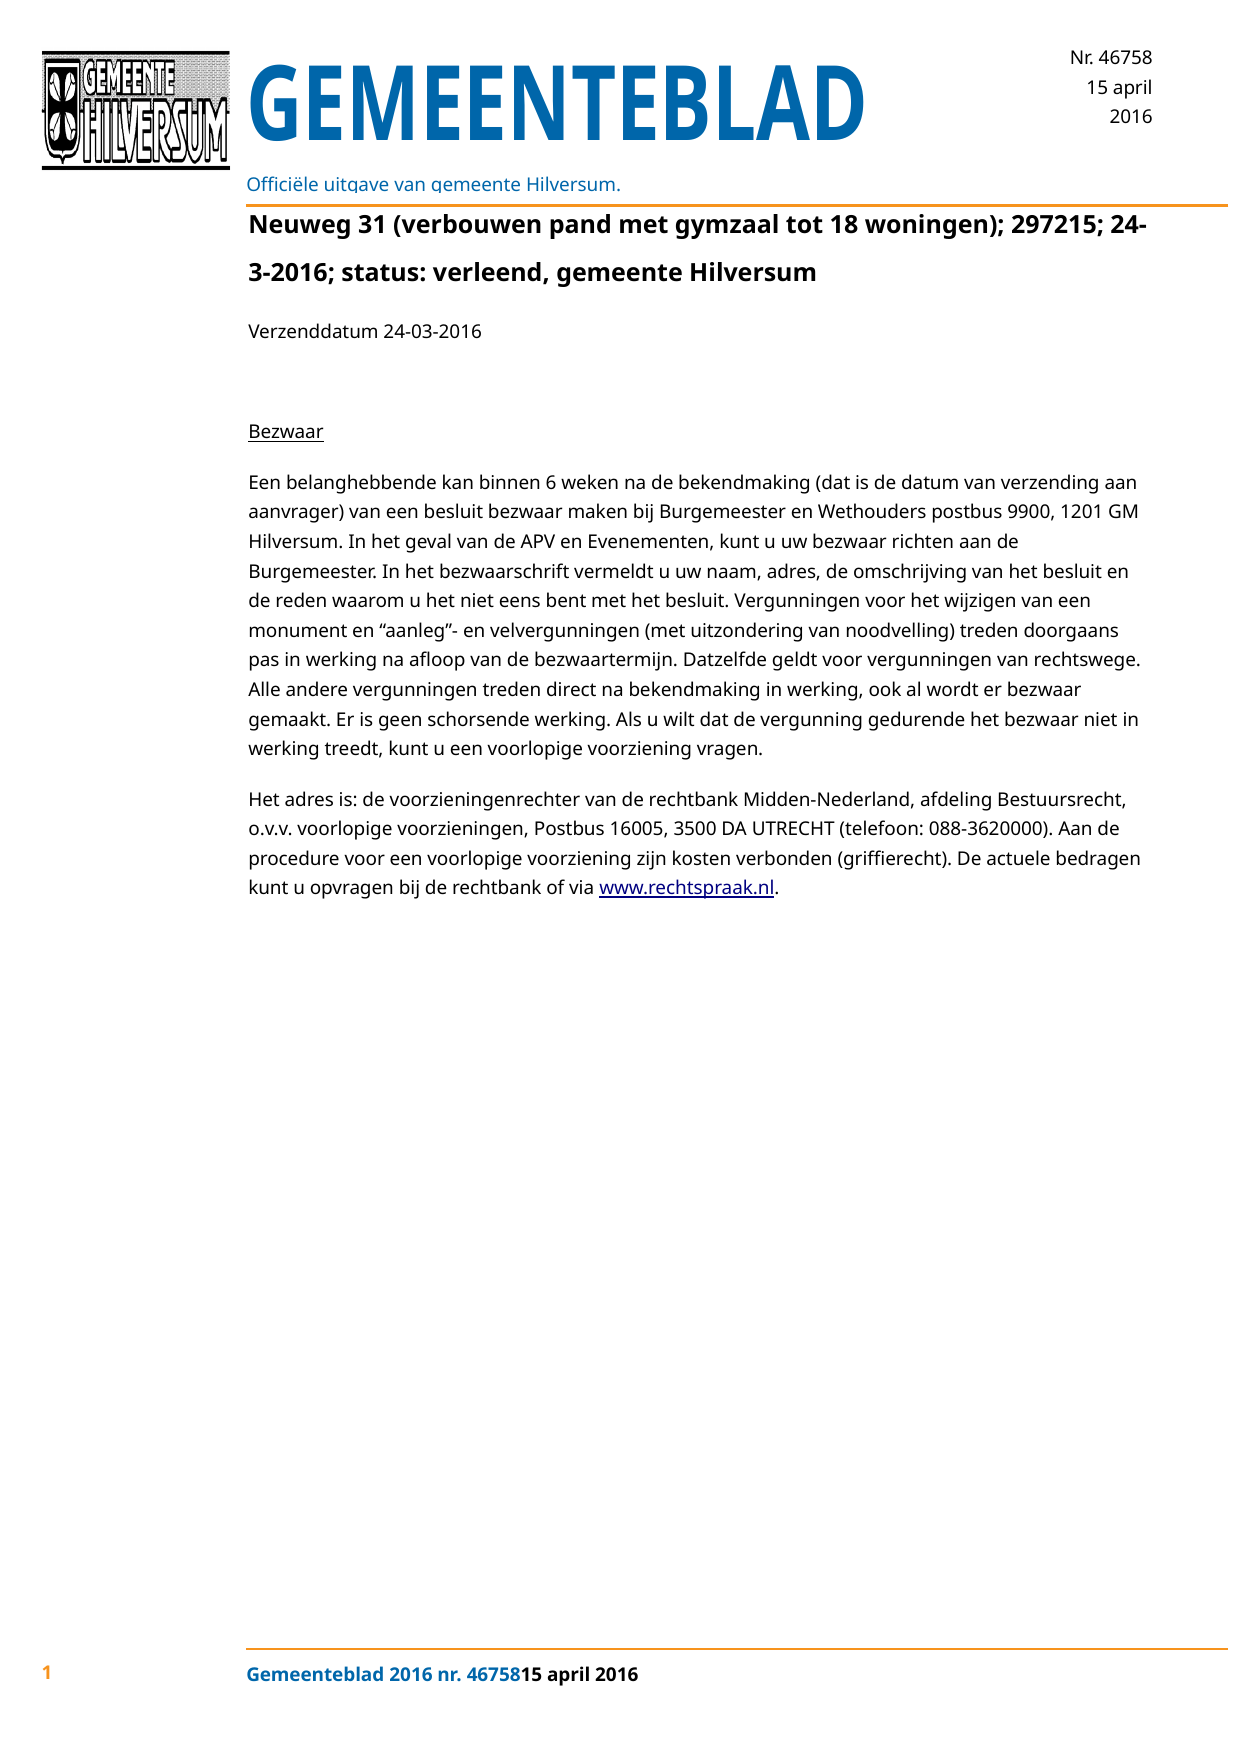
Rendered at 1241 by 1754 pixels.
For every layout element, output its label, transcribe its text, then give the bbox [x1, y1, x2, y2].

text Verzenddatum 24-03-2016 [248, 318, 1152, 344]
text Bezwaar [248, 419, 1152, 444]
text Het adres is: de voorzieningenrechter van de rechtbank Midden-Nederland, afdeling Bestuursrecht, o.v.v. voorlopige voorzieningen, Postbus 16005, 3500 DA UTRECHT (telefoon: 088-3620000). Aan de procedure voor een voorlopige voorziening zijn kosten verbonden (griffierecht). De actuele bedragen kunt u opvragen bij de rechtbank of via www.rechtspraak.nl. [248, 786, 1152, 900]
text Neuweg 31 (verbouwen pand met gymzaal tot 18 woningen); 297215; 24-3-2016; status: verleend, gemeente Hilversum [248, 207, 1152, 288]
text Een belanghebbende kan binnen 6 weken na de bekendmaking (dat is de datum van verzending aan aanvrager) van een besluit bezwaar maken bij Burgemeester en Wethouders postbus 9900, 1201 GM Hilversum. In het geval van de APV en Evenementen, kunt u uw bezwaar richten aan de Burgemeester. In het bezwaarschrift vermeldt u uw naam, adres, de omschrijving van het besluit en de reden waarom u het niet eens bent met het besluit. Vergunningen voor het wijzigen van een monument en “aanleg”- en velvergunningen (met uitzondering van noodvelling) treden doorgaans pas in werking na afloop van de bezwaartermijn. Datzelfde geldt voor vergunningen van rechtswege. Alle andere vergunningen treden direct na bekendmaking in werking, ook al wordt er bezwaar gemaakt. Er is geen schorsende werking. Als u wilt dat de vergunning gedurende het bezwaar niet in werking treedt, kunt u een voorlopige voorziening vragen. [248, 469, 1152, 761]
picture [41, 47, 231, 172]
